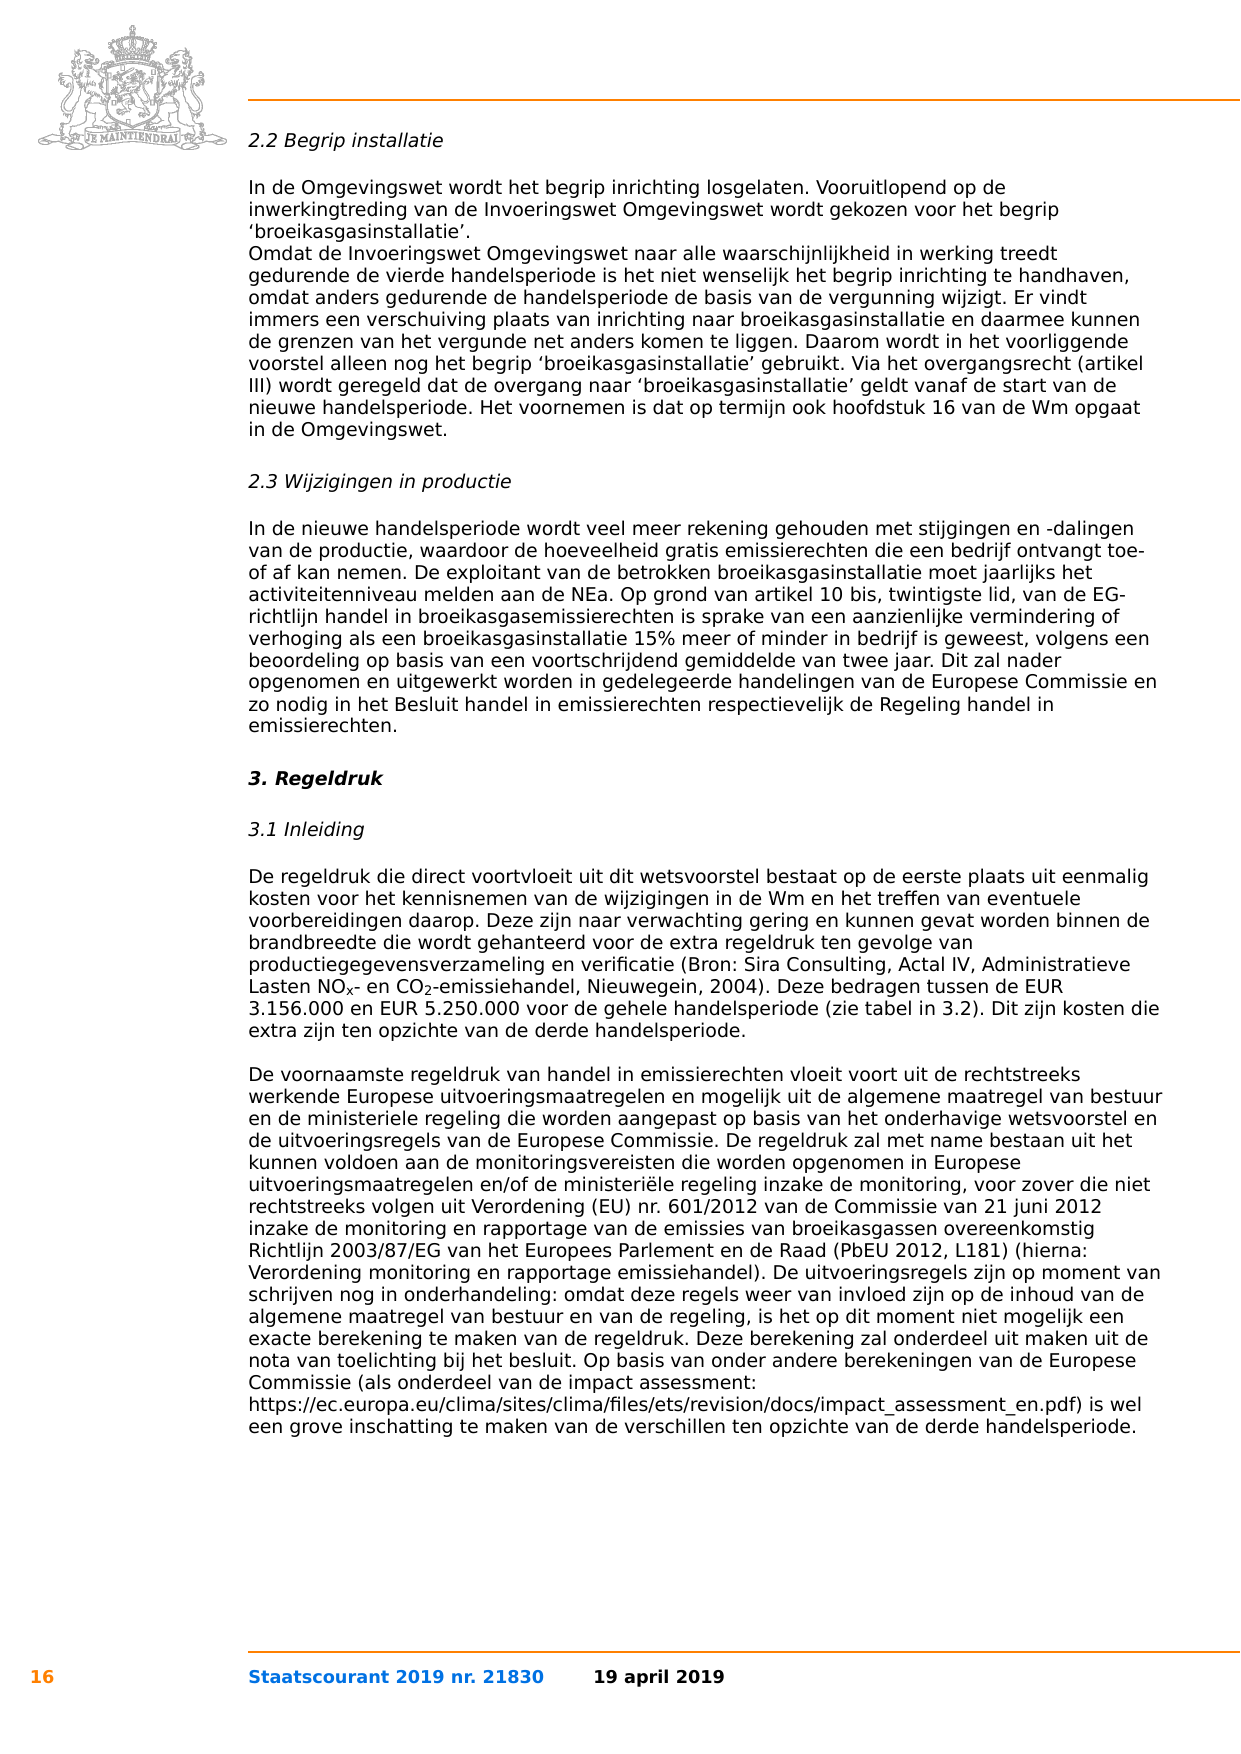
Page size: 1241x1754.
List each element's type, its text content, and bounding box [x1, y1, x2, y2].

subtitle 3.1 Inleiding [248, 819, 1163, 841]
text In de nieuwe handelsperiode wordt veel meer rekening gehouden met stijgingen en -dalingen van de productie, waardoor de hoeveelheid gratis emissierechten die een bedrijf ontvangt toe- of af kan nemen. De exploitant van de betrokken broeikasgasinstallatie moet jaarlijks het activiteitenniveau melden aan de NEa. Op grond van artikel 10 bis, twintigste lid, van de EG-richtlijn handel in broeikasgasemissierechten is sprake van een aanzienlijke vermindering of verhoging als een broeikasgasinstallatie 15% meer of minder in bedrijf is geweest, volgens een beoordeling op basis van een voortschrijdend gemiddelde van twee jaar. Dit zal nader opgenomen en uitgewerkt worden in gedelegeerde handelingen van de Europese Commissie en zo nodig in het Besluit handel in emissierechten respectievelijk de Regeling handel in emissierechten. [248, 518, 1163, 737]
text De regeldruk die direct voortvloeit uit dit wetsvoorstel bestaat op de eerste plaats uit eenmalig kosten voor het kennisnemen van de wijzigingen in de Wm en het treffen van eventuele voorbereidingen daarop. Deze zijn naar verwachting gering en kunnen gevat worden binnen de brandbreedte die wordt gehanteerd voor de extra regeldruk ten gevolge van productiegegevensverzameling en verificatie (Bron: Sira Consulting, Actal IV, Administratieve Lasten NOx- en CO2-emissiehandel, Nieuwegein, 2004). Deze bedragen tussen de EUR 3.156.000 en EUR 5.250.000 voor de gehele handelsperiode (zie tabel in 3.2). Dit zijn kosten die extra zijn ten opzichte van de derde handelsperiode. [248, 866, 1163, 1042]
text In de Omgevingswet wordt het begrip inrichting losgelaten. Vooruitlopend op de inwerkingtreding van de Invoeringswet Omgevingswet wordt gekozen voor het begrip ‘broeikasgasinstallatie’. [248, 177, 1163, 243]
picture [38, 25, 227, 150]
text De voornaamste regeldruk van handel in emissierechten vloeit voort uit de rechtstreeks werkende Europese uitvoeringsmaatregelen en mogelijk uit de algemene maatregel van bestuur en de ministeriele regeling die worden aangepast op basis van het onderhavige wetsvoorstel en de uitvoeringsregels van de Europese Commissie. De regeldruk zal met name bestaan uit het kunnen voldoen aan de monitoringsvereisten die worden opgenomen in Europese uitvoeringsmaatregelen en/of de ministeriële regeling inzake de monitoring, voor zover die niet rechtstreeks volgen uit Verordening (EU) nr. 601/2012 van de Commissie van 21 juni 2012 inzake de monitoring en rapportage van de emissies van broeikasgassen overeenkomstig Richtlijn 2003/87/EG van het Europees Parlement en de Raad (PbEU 2012, L181) (hierna: Verordening monitoring en rapportage emissiehandel). De uitvoeringsregels zijn op moment van schrijven nog in onderhandeling: omdat deze regels weer van invloed zijn op de inhoud van de algemene maatregel van bestuur en van de regeling, is het op dit moment niet mogelijk een exacte berekening te maken van de regeldruk. Deze berekening zal onderdeel uit maken uit de nota van toelichting bij het besluit. Op basis van onder andere berekeningen van de Europese Commissie (als onderdeel van de impact assessment: https://ec.europa.eu/clima/sites/clima/files/ets/revision/docs/impact_assessment_en.pdf) is wel een grove inschatting te maken van de verschillen ten opzichte van de derde handelsperiode. [248, 1064, 1163, 1438]
text Omdat de Invoeringswet Omgevingswet naar alle waarschijnlijkheid in werking treedt gedurende de vierde handelsperiode is het niet wenselijk het begrip inrichting te handhaven, omdat anders gedurende de handelsperiode de basis van de vergunning wijzigt. Er vindt immers een verschuiving plaats van inrichting naar broeikasgasinstallatie en daarmee kunnen de grenzen van het vergunde net anders komen te liggen. Daarom wordt in het voorliggende voorstel alleen nog het begrip ‘broeikasgasinstallatie’ gebruikt. Via het overgangsrecht (artikel III) wordt geregeld dat de overgang naar ‘broeikasgasinstallatie’ geldt vanaf de start van de nieuwe handelsperiode. Het voornemen is dat op termijn ook hoofdstuk 16 van de Wm opgaat in de Omgevingswet. [248, 243, 1163, 441]
subtitle 3. Regeldruk [248, 767, 1163, 789]
subtitle 2.3 Wijzigingen in productie [248, 471, 1163, 493]
subtitle 2.2 Begrip installatie [248, 130, 1163, 152]
